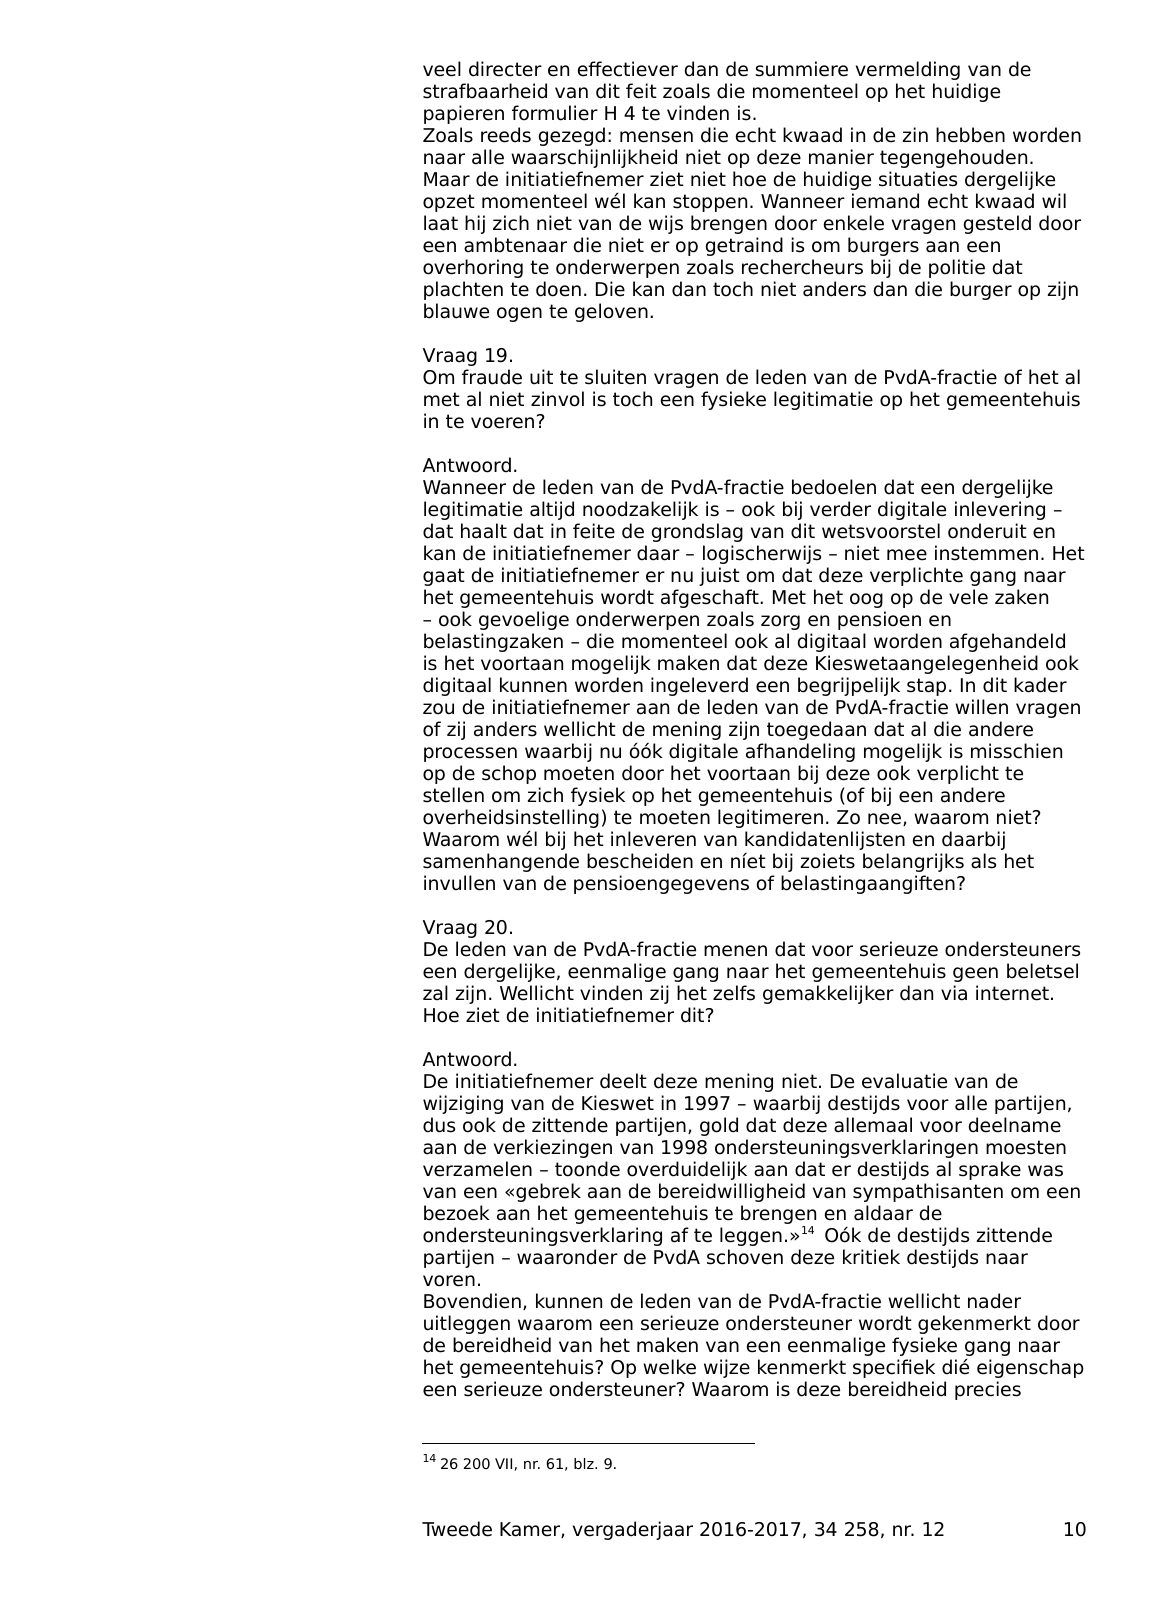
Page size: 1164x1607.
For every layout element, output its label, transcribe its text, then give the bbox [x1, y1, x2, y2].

text 26 200 VII, nr. 61, blz. 9. [422, 1452, 1087, 1474]
text Om fraude uit te sluiten vragen de leden van de PvdA-fractie of het al met al niet zinvol is toch een fysieke legitimatie op het gemeentehuis in te voeren? [422, 367, 1087, 433]
text Antwoord. [422, 1049, 1087, 1071]
text Vraag 19. [422, 345, 1087, 367]
text Bovendien, kunnen de leden van de PvdA-fractie wellicht nader uitleggen waarom een serieuze ondersteuner wordt gekenmerkt door de bereidheid van het maken van een eenmalige fysieke gang naar het gemeentehuis? Op welke wijze kenmerkt specifiek dié eigenschap een serieuze ondersteuner? Waarom is deze bereidheid precies [422, 1291, 1087, 1401]
text Antwoord. [422, 455, 1087, 477]
text De initiatiefnemer deelt deze mening niet. De evaluatie van de wijziging van de Kieswet in 1997 – waarbij destijds voor alle partijen, dus ook de zittende partijen, gold dat deze allemaal voor deelname aan de verkiezingen van 1998 ondersteuningsverklaringen moesten verzamelen – toonde overduidelijk aan dat er destijds al sprake was van een «gebrek aan de bereidwilligheid van sympathisanten om een bezoek aan het gemeentehuis te brengen en aldaar de ondersteuningsverklaring af te leggen.» Oók de destijds zittende partijen – waaronder de PvdA schoven deze kritiek destijds naar voren. [422, 1071, 1087, 1291]
text veel directer en effectiever dan de summiere vermelding van de strafbaarheid van dit feit zoals die momenteel op het huidige papieren formulier H 4 te vinden is. [422, 59, 1087, 125]
text De leden van de PvdA-fractie menen dat voor serieuze ondersteuners een dergelijke, eenmalige gang naar het gemeentehuis geen beletsel zal zijn. Wellicht vinden zij het zelfs gemakkelijker dan via internet. Hoe ziet de initiatiefnemer dit? [422, 939, 1087, 1027]
text Wanneer de leden van de PvdA-fractie bedoelen dat een dergelijke legitimatie altijd noodzakelijk is – ook bij verder digitale inlevering – dat haalt dat in feite de grondslag van dit wetsvoorstel onderuit en kan de initiatiefnemer daar – logischerwijs – niet mee instemmen. Het gaat de initiatiefnemer er nu juist om dat deze verplichte gang naar het gemeentehuis wordt afgeschaft. Met het oog op de vele zaken – ook gevoelige onderwerpen zoals zorg en pensioen en belastingzaken – die momenteel ook al digitaal worden afgehandeld is het voortaan mogelijk maken dat deze Kieswetaangelegenheid ook digitaal kunnen worden ingeleverd een begrijpelijk stap. In dit kader zou de initiatiefnemer aan de leden van de PvdA-fractie willen vragen of zij anders wellicht de mening zijn toegedaan dat al die andere processen waarbij nu óók digitale afhandeling mogelijk is misschien op de schop moeten door het voortaan bij deze ook verplicht te stellen om zich fysiek op het gemeentehuis (of bij een andere overheidsinstelling) te moeten legitimeren. Zo nee, waarom niet? Waarom wél bij het inleveren van kandidatenlijsten en daarbij samenhangende bescheiden en níet bij zoiets belangrijks als het invullen van de pensioengegevens of belastingaangiften? [422, 477, 1087, 895]
text Zoals reeds gezegd: mensen die echt kwaad in de zin hebben worden naar alle waarschijnlijkheid niet op deze manier tegengehouden. Maar de initiatiefnemer ziet niet hoe de huidige situaties dergelijke opzet momenteel wél kan stoppen. Wanneer iemand echt kwaad wil laat hij zich niet van de wijs brengen door enkele vragen gesteld door een ambtenaar die niet er op getraind is om burgers aan een overhoring te onderwerpen zoals rechercheurs bij de politie dat plachten te doen. Die kan dan toch niet anders dan die burger op zijn blauwe ogen te geloven. [422, 125, 1087, 323]
text Vraag 20. [422, 917, 1087, 939]
